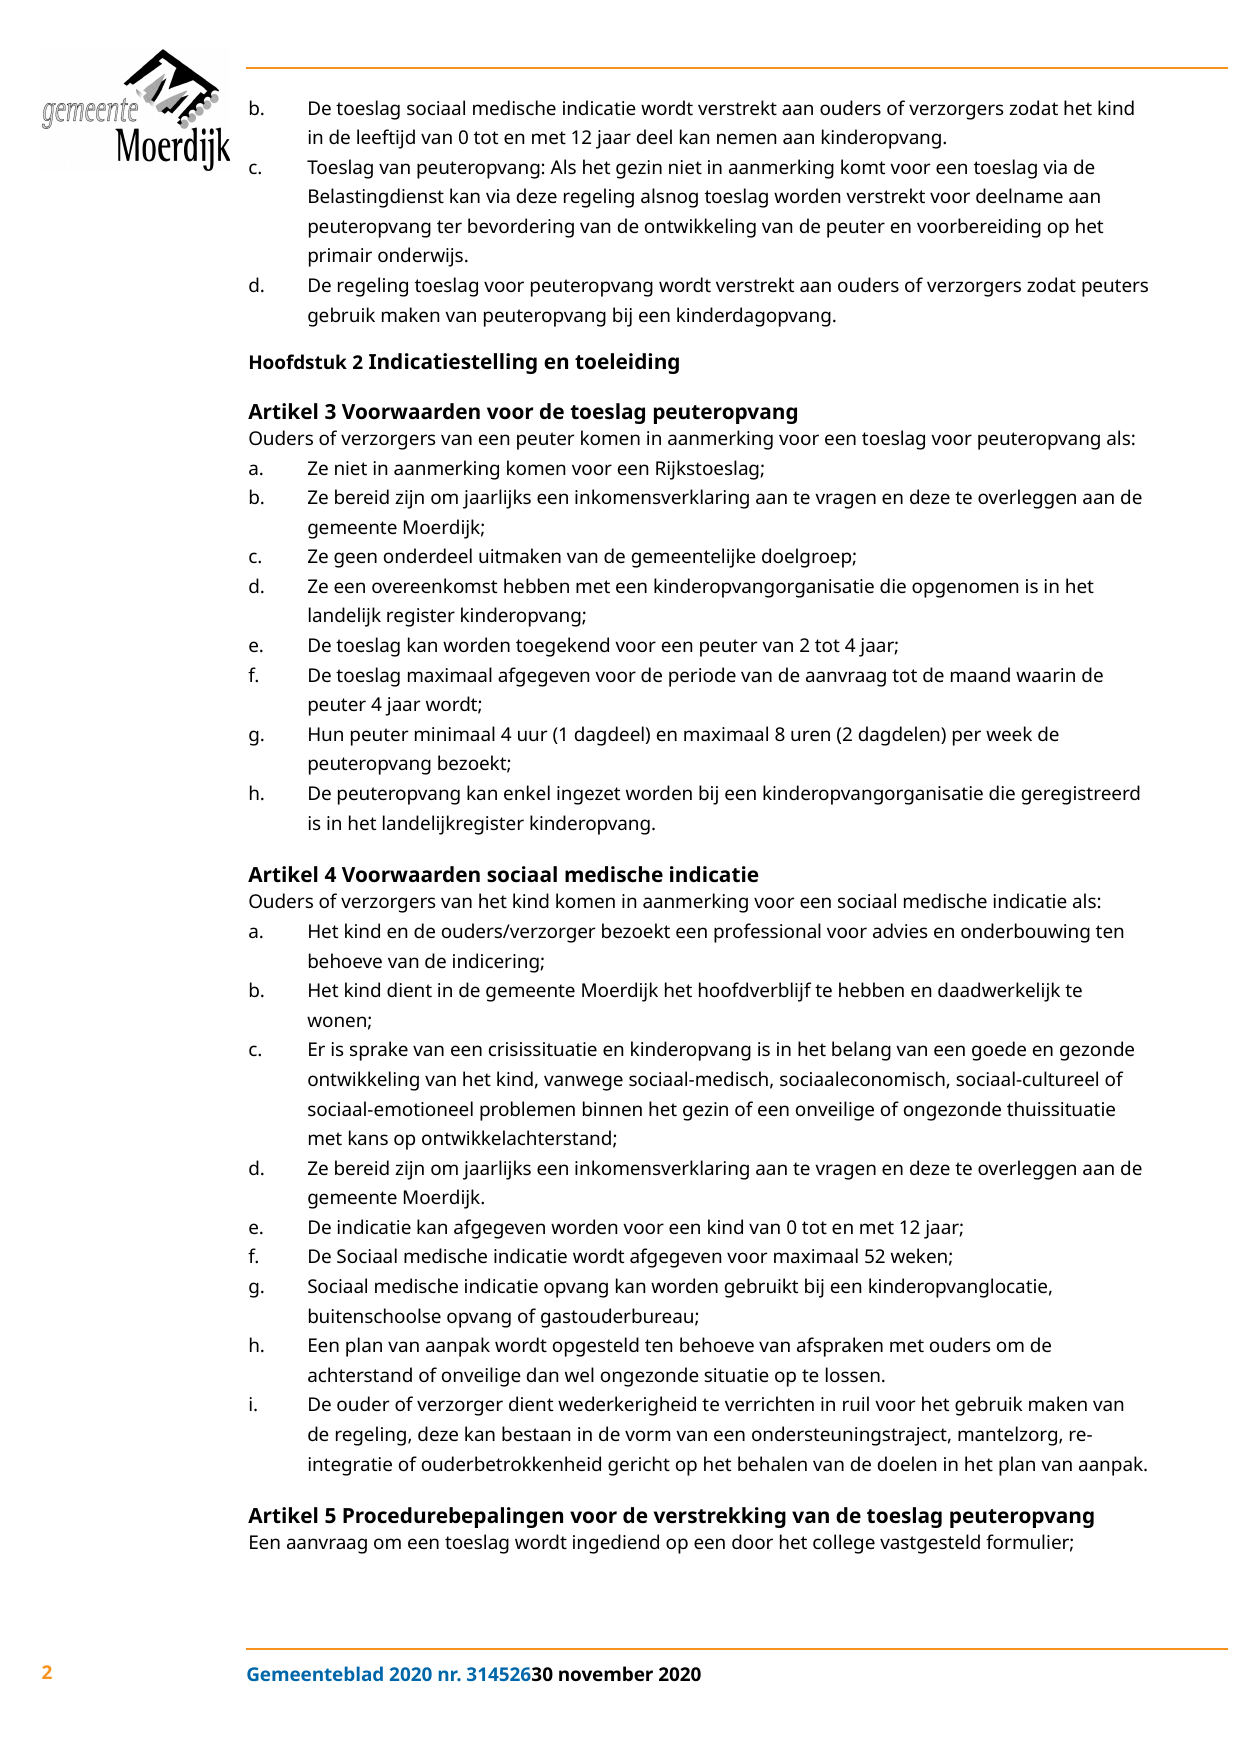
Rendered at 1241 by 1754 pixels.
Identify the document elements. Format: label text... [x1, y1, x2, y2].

list De toeslag kan worden toegekend voor een peuter van 2 tot 4 jaar; [248, 632, 1152, 658]
text Hoofdstuk 2 Indicatiestelling en toeleiding [248, 347, 1152, 376]
list Ze een overeenkomst hebben met een kinderopvangorganisatie die opgenomen is in het landelijk register kinderopvang; [248, 573, 1152, 628]
list Een plan van aanpak wordt opgesteld ten behoeve van afspraken met ouders om de achterstand of onveilige dan wel ongezonde situatie op te lossen. [248, 1332, 1152, 1388]
text Artikel 4 Voorwaarden sociaal medische indicatie [248, 860, 1152, 889]
list Ze niet in aanmerking komen voor een Rijkstoeslag; [248, 455, 1152, 481]
list De peuteropvang kan enkel ingezet worden bij een kinderopvangorganisatie die geregistreerd is in het landelijkregister kinderopvang. [248, 780, 1152, 836]
picture [41, 47, 231, 172]
text Een aanvraag om een toeslag wordt ingediend op een door het college vastgesteld formulier; [248, 1529, 1152, 1555]
list Ze bereid zijn om jaarlijks een inkomensverklaring aan te vragen en deze te overleggen aan de gemeente Moerdijk. [248, 1155, 1152, 1210]
text Ouders of verzorgers van het kind komen in aanmerking voor een sociaal medische indicatie als: [248, 889, 1152, 914]
list Hun peuter minimaal 4 uur (1 dagdeel) en maximaal 8 uren (2 dagdelen) per week de peuteropvang bezoekt; [248, 721, 1152, 776]
list Toeslag van peuteropvang: Als het gezin niet in aanmerking komt voor een toeslag via de Belastingdienst kan via deze regeling alsnog toeslag worden verstrekt voor deelname aan peuteropvang ter bevordering van de ontwikkeling van de peuter en voorbereiding op het primair onderwijs. [248, 154, 1152, 268]
list Het kind dient in de gemeente Moerdijk het hoofdverblijf te hebben en daadwerkelijk te wonen; [248, 977, 1152, 1033]
list Ze geen onderdeel uitmaken van de gemeentelijke doelgroep; [248, 543, 1152, 569]
list De ouder of verzorger dient wederkerigheid te verrichten in ruil voor het gebruik maken van de regeling, deze kan bestaan in de vorm van een ondersteuningstraject, mantelzorg, re-integratie of ouderbetrokkenheid gericht op het behalen van de doelen in het plan van aanpak. [248, 1392, 1152, 1476]
list De regeling toeslag voor peuteropvang wordt verstrekt aan ouders of verzorgers zodat peuters gebruik maken van peuteropvang bij een kinderdagopvang. [248, 272, 1152, 328]
list Ze bereid zijn om jaarlijks een inkomensverklaring aan te vragen en deze te overleggen aan de gemeente Moerdijk; [248, 484, 1152, 540]
list De Sociaal medische indicatie wordt afgegeven voor maximaal 52 weken; [248, 1244, 1152, 1269]
text Artikel 3 Voorwaarden voor de toeslag peuteropvang [248, 397, 1152, 425]
list Er is sprake van een crisissituatie en kinderopvang is in het belang van een goede en gezonde ontwikkeling van het kind, vanwege sociaal-medisch, sociaaleconomisch, sociaal-cultureel of sociaal-emotioneel problemen binnen het gezin of een onveilige of ongezonde thuissituatie met kans op ontwikkelachterstand; [248, 1037, 1152, 1151]
text Artikel 5 Procedurebepalingen voor de verstrekking van de toeslag peuteropvang [248, 1501, 1152, 1529]
list De toeslag sociaal medische indicatie wordt verstrekt aan ouders of verzorgers zodat het kind in de leeftijd van 0 tot en met 12 jaar deel kan nemen aan kinderopvang. [248, 95, 1152, 150]
list De toeslag maximaal afgegeven voor de periode van de aanvraag tot de maand waarin de peuter 4 jaar wordt; [248, 662, 1152, 717]
list Sociaal medische indicatie opvang kan worden gebruikt bij een kinderopvanglocatie, buitenschoolse opvang of gastouderbureau; [248, 1273, 1152, 1328]
list De indicatie kan afgegeven worden voor een kind van 0 tot en met 12 jaar; [248, 1214, 1152, 1240]
list Het kind en de ouders/verzorger bezoekt een professional voor advies en onderbouwing ten behoeve van de indicering; [248, 918, 1152, 973]
text Ouders of verzorgers van een peuter komen in aanmerking voor een toeslag voor peuteropvang als: [248, 425, 1152, 451]
